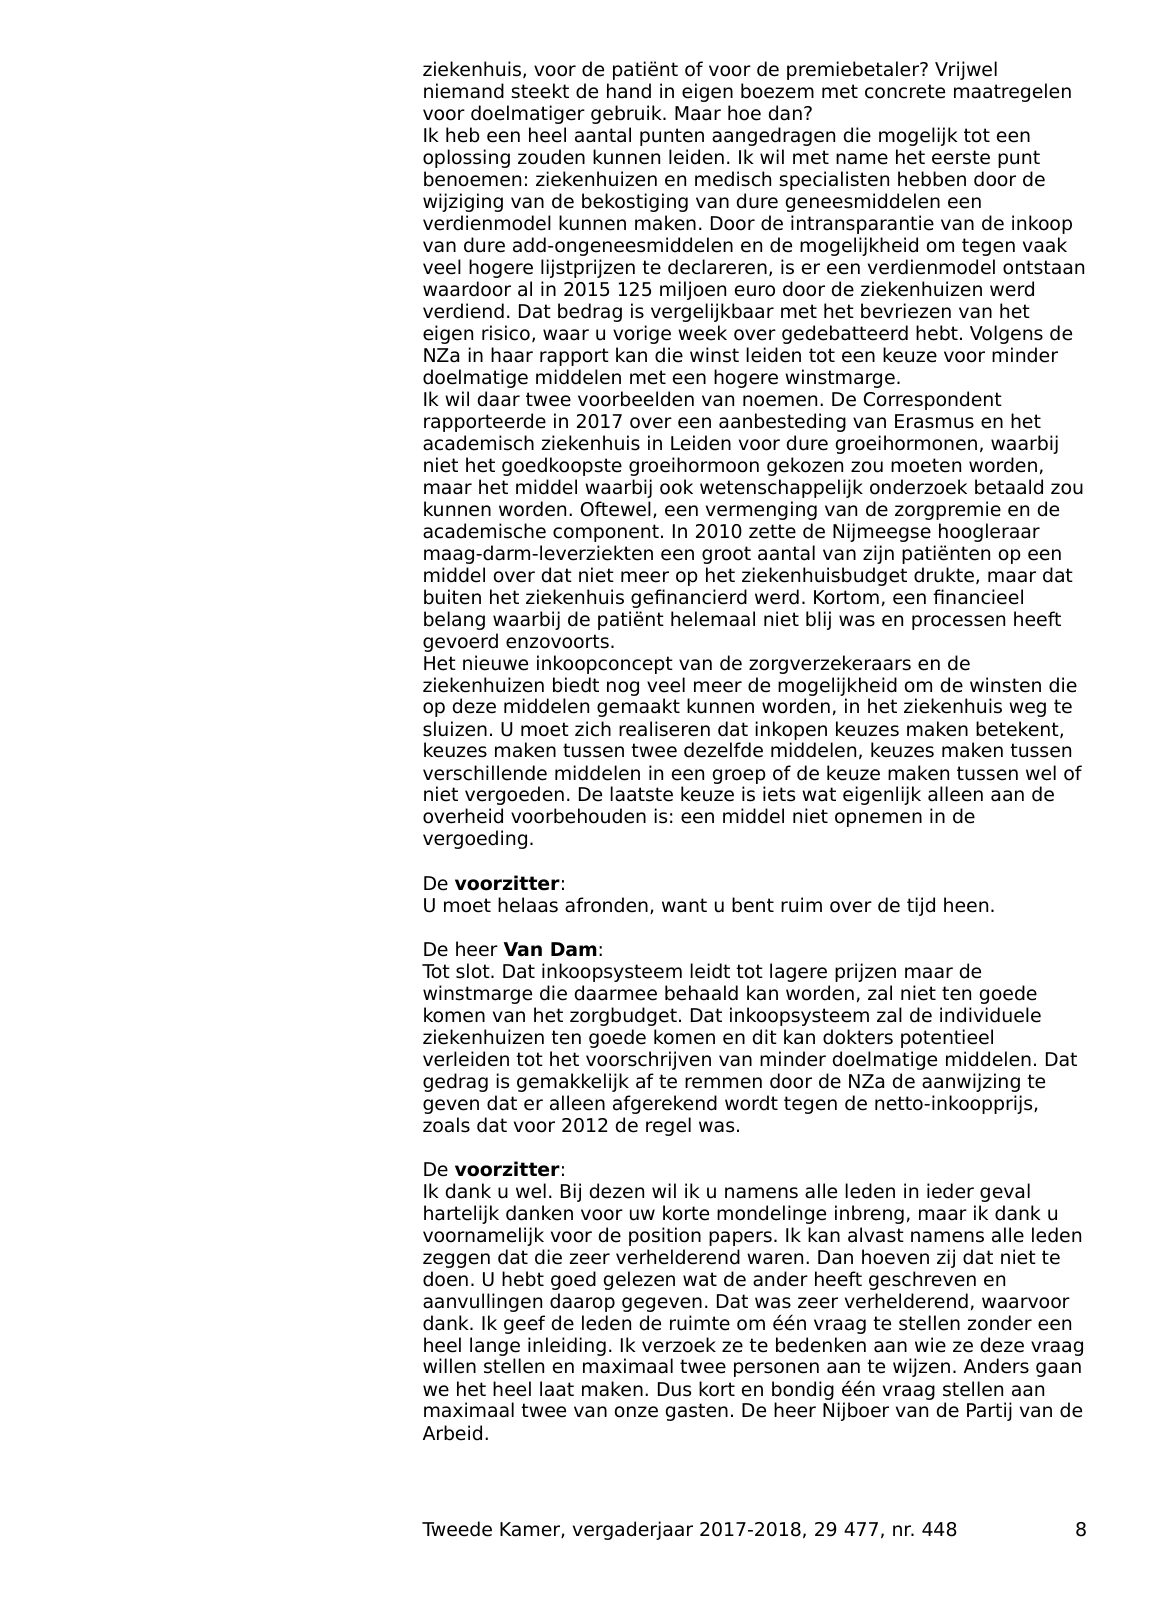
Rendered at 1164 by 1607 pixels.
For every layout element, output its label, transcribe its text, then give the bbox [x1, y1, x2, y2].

text De voorzitter: [422, 1159, 1087, 1181]
text Ik heb een heel aantal punten aangedragen die mogelijk tot een oplossing zouden kunnen leiden. Ik wil met name het eerste punt benoemen: ziekenhuizen en medisch specialisten hebben door de wijziging van de bekostiging van dure geneesmiddelen een verdienmodel kunnen maken. Door de intransparantie van de inkoop van dure add-ongeneesmiddelen en de mogelijkheid om tegen vaak veel hogere lijstprijzen te declareren, is er een verdienmodel ontstaan waardoor al in 2015 125 miljoen euro door de ziekenhuizen werd verdiend. Dat bedrag is vergelijkbaar met het bevriezen van het eigen risico, waar u vorige week over gedebatteerd hebt. Volgens de NZa in haar rapport kan die winst leiden tot een keuze voor minder doelmatige middelen met een hogere winstmarge. [422, 125, 1087, 389]
text Het nieuwe inkoopconcept van de zorgverzekeraars en de ziekenhuizen biedt nog veel meer de mogelijkheid om de winsten die op deze middelen gemaakt kunnen worden, in het ziekenhuis weg te sluizen. U moet zich realiseren dat inkopen keuzes maken betekent, keuzes maken tussen twee dezelfde middelen, keuzes maken tussen verschillende middelen in een groep of de keuze maken tussen wel of niet vergoeden. De laatste keuze is iets wat eigenlijk alleen aan de overheid voorbehouden is: een middel niet opnemen in de vergoeding. [422, 652, 1087, 850]
text U moet helaas afronden, want u bent ruim over de tijd heen. [422, 894, 1087, 916]
text De heer Van Dam: [422, 939, 1087, 961]
text Ik wil daar twee voorbeelden van noemen. De Correspondent rapporteerde in 2017 over een aanbesteding van Erasmus en het academisch ziekenhuis in Leiden voor dure groeihormonen, waarbij niet het goedkoopste groeihormoon gekozen zou moeten worden, maar het middel waarbij ook wetenschappelijk onderzoek betaald zou kunnen worden. Oftewel, een vermenging van de zorgpremie en de academische component. In 2010 zette de Nijmeegse hoogleraar maag-darm-leverziekten een groot aantal van zijn patiënten op een middel over dat niet meer op het ziekenhuisbudget drukte, maar dat buiten het ziekenhuis gefinancierd werd. Kortom, een financieel belang waarbij de patiënt helemaal niet blij was en processen heeft gevoerd enzovoorts. [422, 389, 1087, 652]
text ziekenhuis, voor de patiënt of voor de premiebetaler? Vrijwel niemand steekt de hand in eigen boezem met concrete maatregelen voor doelmatiger gebruik. Maar hoe dan? [422, 59, 1087, 125]
text Ik dank u wel. Bij dezen wil ik u namens alle leden in ieder geval hartelijk danken voor uw korte mondelinge inbreng, maar ik dank u voornamelijk voor de position papers. Ik kan alvast namens alle leden zeggen dat die zeer verhelderend waren. Dan hoeven zij dat niet te doen. U hebt goed gelezen wat de ander heeft geschreven en aanvullingen daarop gegeven. Dat was zeer verhelderend, waarvoor dank. Ik geef de leden de ruimte om één vraag te stellen zonder een heel lange inleiding. Ik verzoek ze te bedenken aan wie ze deze vraag willen stellen en maximaal twee personen aan te wijzen. Anders gaan we het heel laat maken. Dus kort en bondig één vraag stellen aan maximaal twee van onze gasten. De heer Nijboer van de Partij van de Arbeid. [422, 1181, 1087, 1444]
text Tot slot. Dat inkoopsysteem leidt tot lagere prijzen maar de winstmarge die daarmee behaald kan worden, zal niet ten goede komen van het zorgbudget. Dat inkoopsysteem zal de individuele ziekenhuizen ten goede komen en dit kan dokters potentieel verleiden tot het voorschrijven van minder doelmatige middelen. Dat gedrag is gemakkelijk af te remmen door de NZa de aanwijzing te geven dat er alleen afgerekend wordt tegen de netto-inkoopprijs, zoals dat voor 2012 de regel was. [422, 961, 1087, 1136]
text De voorzitter: [422, 872, 1087, 894]
